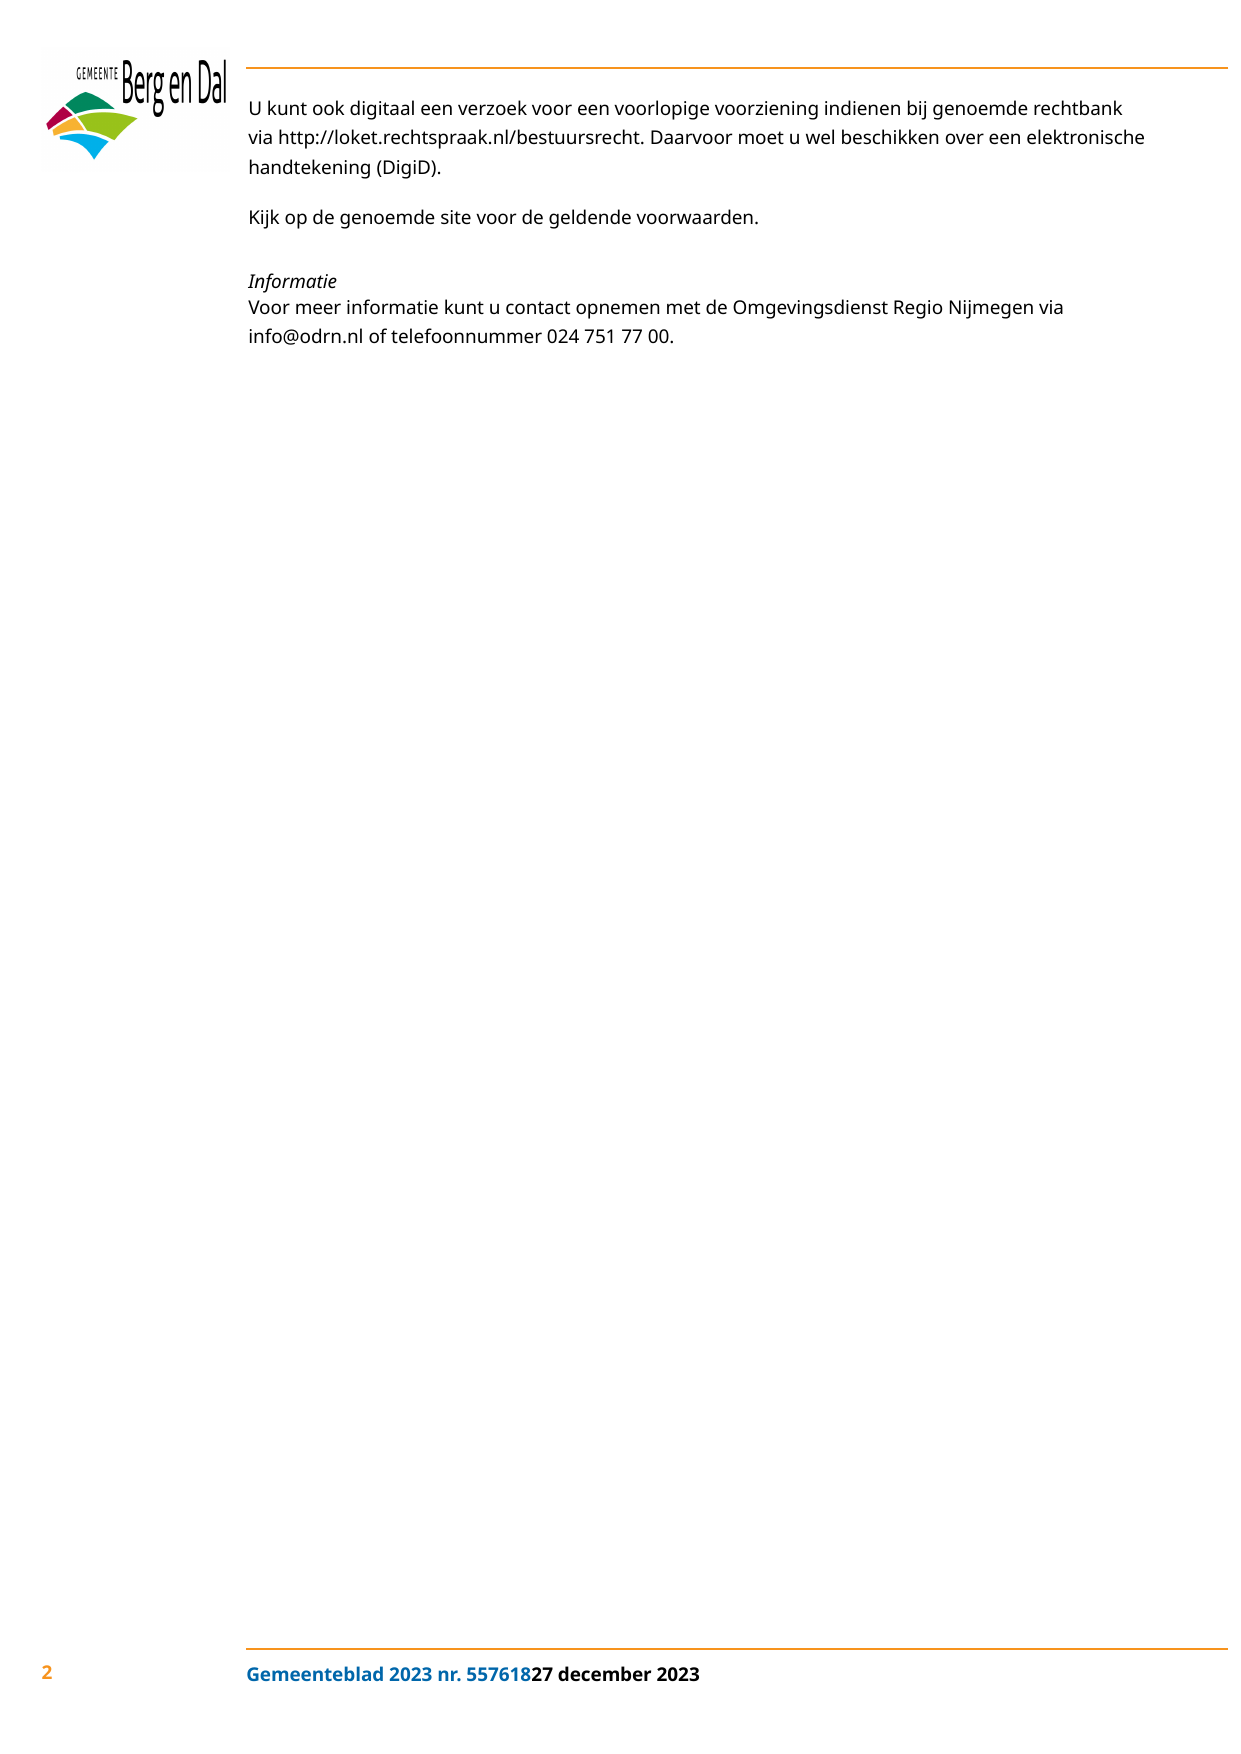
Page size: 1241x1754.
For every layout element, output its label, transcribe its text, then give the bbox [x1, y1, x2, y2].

text Kijk op de genoemde site voor de geldende voorwaarden. [248, 204, 1152, 230]
text Voor meer informatie kunt u contact opnemen met de Omgevingsdienst Regio Nijmegen via info@odrn.nl of telefoonnummer 024 751 77 00. [248, 294, 1152, 349]
text U kunt ook digitaal een verzoek voor een voorlopige voorziening indienen bij genoemde rechtbank via http://loket.rechtspraak.nl/bestuursrecht. Daarvoor moet u wel beschikken over een elektronische handtekening (DigiD). [248, 95, 1152, 180]
text Informatie [248, 268, 1152, 294]
picture [41, 47, 231, 172]
